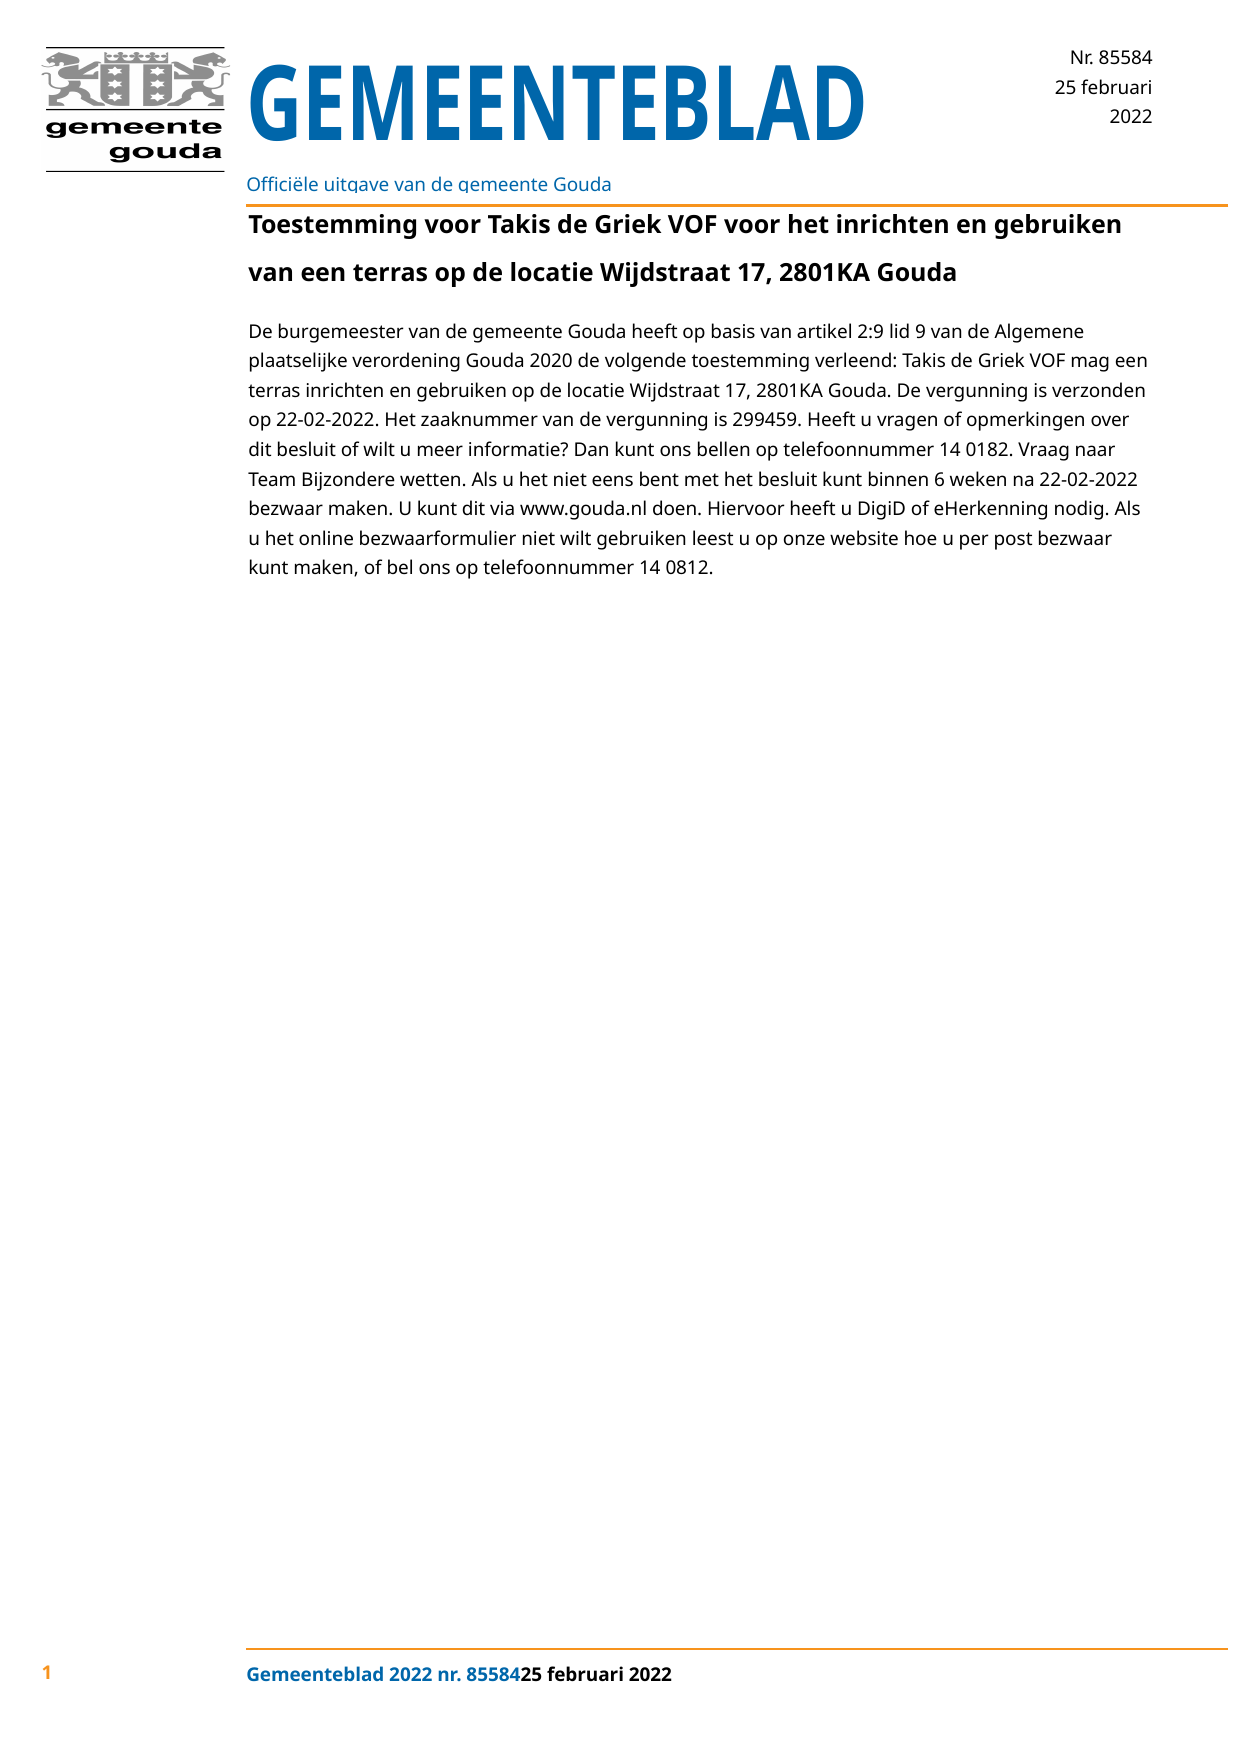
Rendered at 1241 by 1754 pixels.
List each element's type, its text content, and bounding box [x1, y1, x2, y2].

picture [41, 47, 231, 172]
text De burgemeester van de gemeente Gouda heeft op basis van artikel 2:9 lid 9 van de Algemene plaatselijke verordening Gouda 2020 de volgende toestemming verleend: Takis de Griek VOF mag een terras inrichten en gebruiken op de locatie Wijdstraat 17, 2801KA Gouda. De vergunning is verzonden op 22-02-2022. Het zaaknummer van de vergunning is 299459. Heeft u vragen of opmerkingen over dit besluit of wilt u meer informatie? Dan kunt ons bellen op telefoonnummer 14 0182. Vraag naar Team Bijzondere wetten. Als u het niet eens bent met het besluit kunt binnen 6 weken na 22-02-2022 bezwaar maken. U kunt dit via www.gouda.nl doen. Hiervoor heeft u DigiD of eHerkenning nodig. Als u het online bezwaarformulier niet wilt gebruiken leest u op onze website hoe u per post bezwaar kunt maken, of bel ons op telefoonnummer 14 0812. [248, 318, 1152, 580]
text Toestemming voor Takis de Griek VOF voor het inrichten en gebruiken van een terras op de locatie Wijdstraat 17, 2801KA Gouda [248, 207, 1152, 288]
